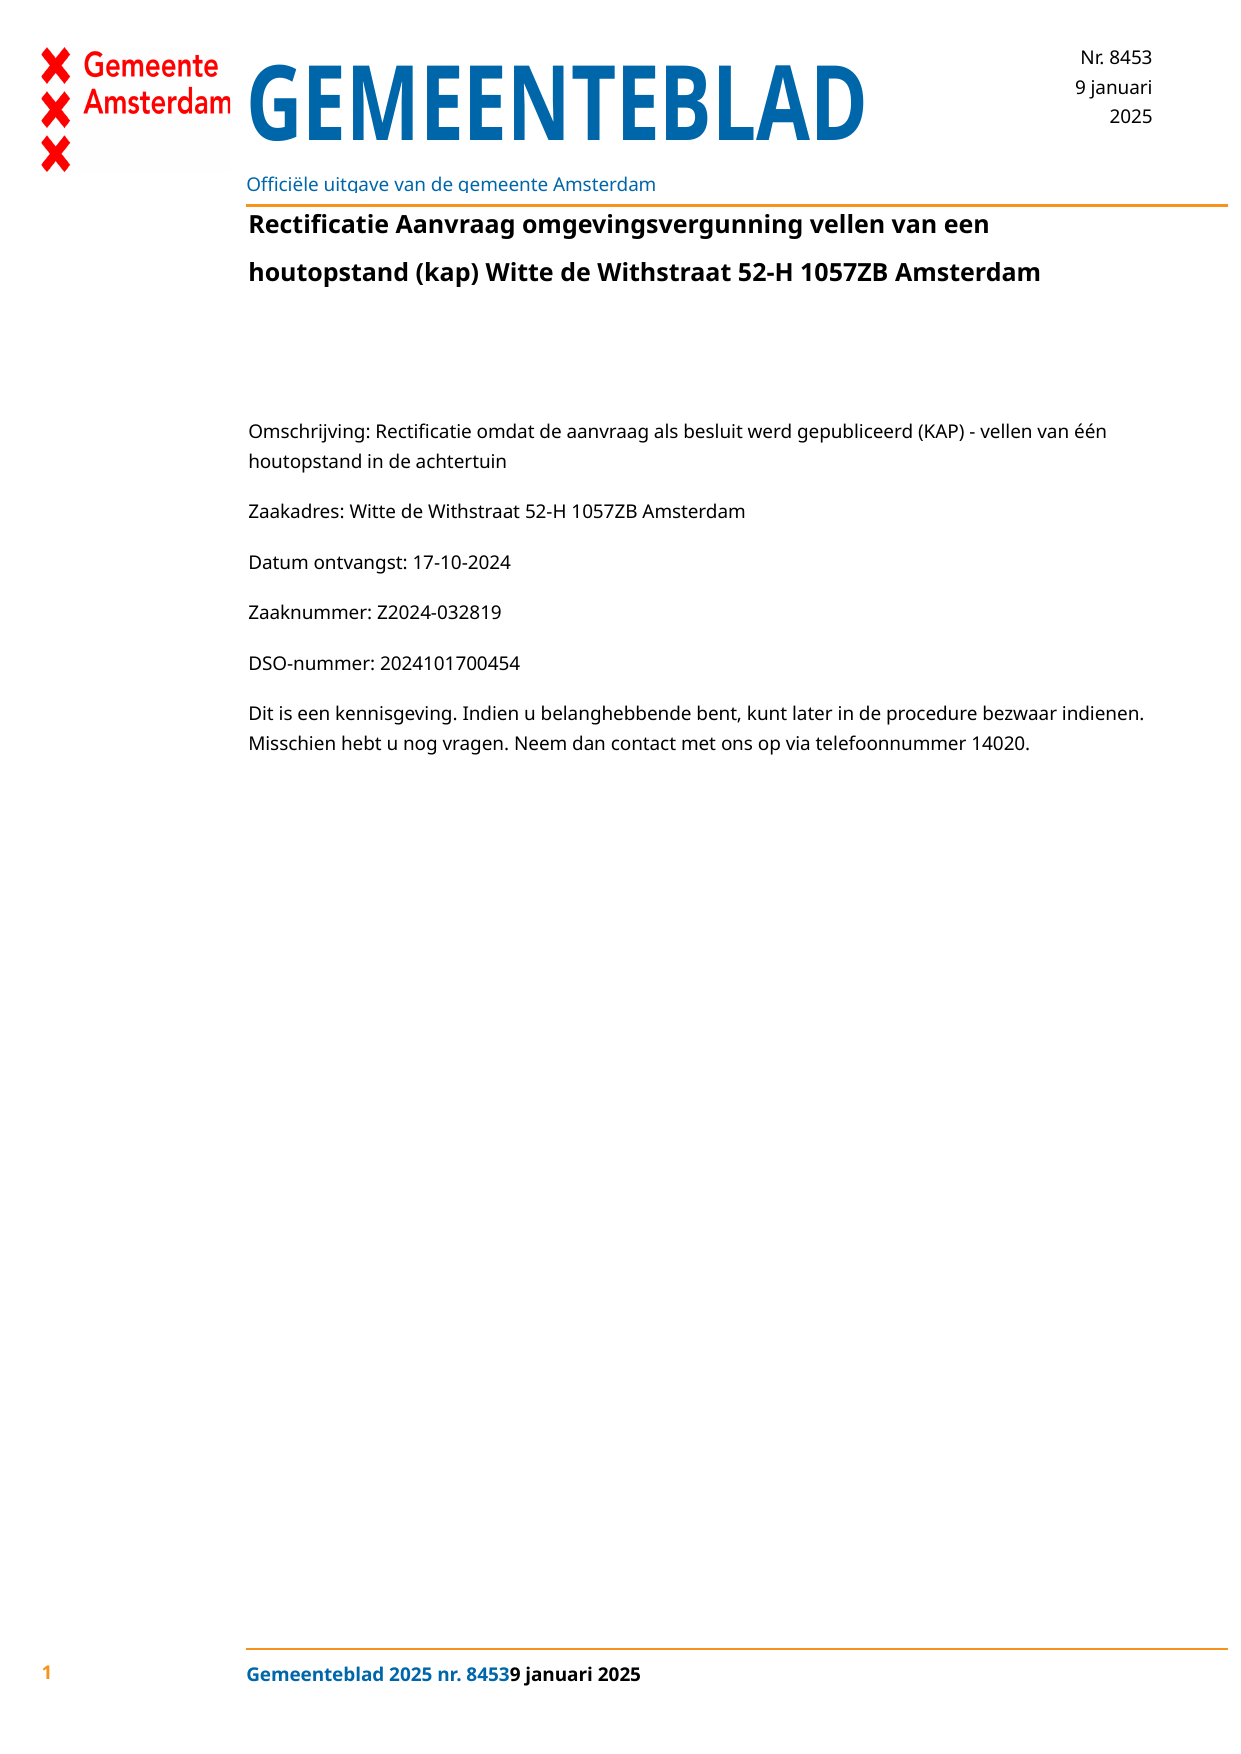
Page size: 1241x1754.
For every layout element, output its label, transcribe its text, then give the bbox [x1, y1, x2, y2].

text Datum ontvangst: 17-10-2024 [248, 549, 1152, 575]
text Zaakadres: Witte de Withstraat 52-H 1057ZB Amsterdam [248, 499, 1152, 524]
picture [41, 47, 231, 172]
text Rectificatie Aanvraag omgevingsvergunning vellen van een houtopstand (kap) Witte de Withstraat 52-H 1057ZB Amsterdam [248, 207, 1152, 288]
text DSO-nummer: 2024101700454 [248, 650, 1152, 676]
text Zaaknummer: Z2024-032819 [248, 599, 1152, 625]
text Omschrijving: Rectificatie omdat de aanvraag als besluit werd gepubliceerd (KAP) - vellen van één houtopstand in de achtertuin [248, 419, 1152, 474]
text Dit is een kennisgeving. Indien u belanghebbende bent, kunt later in de procedure bezwaar indienen. Misschien hebt u nog vragen. Neem dan contact met ons op via telefoonnummer 14020. [248, 700, 1152, 756]
